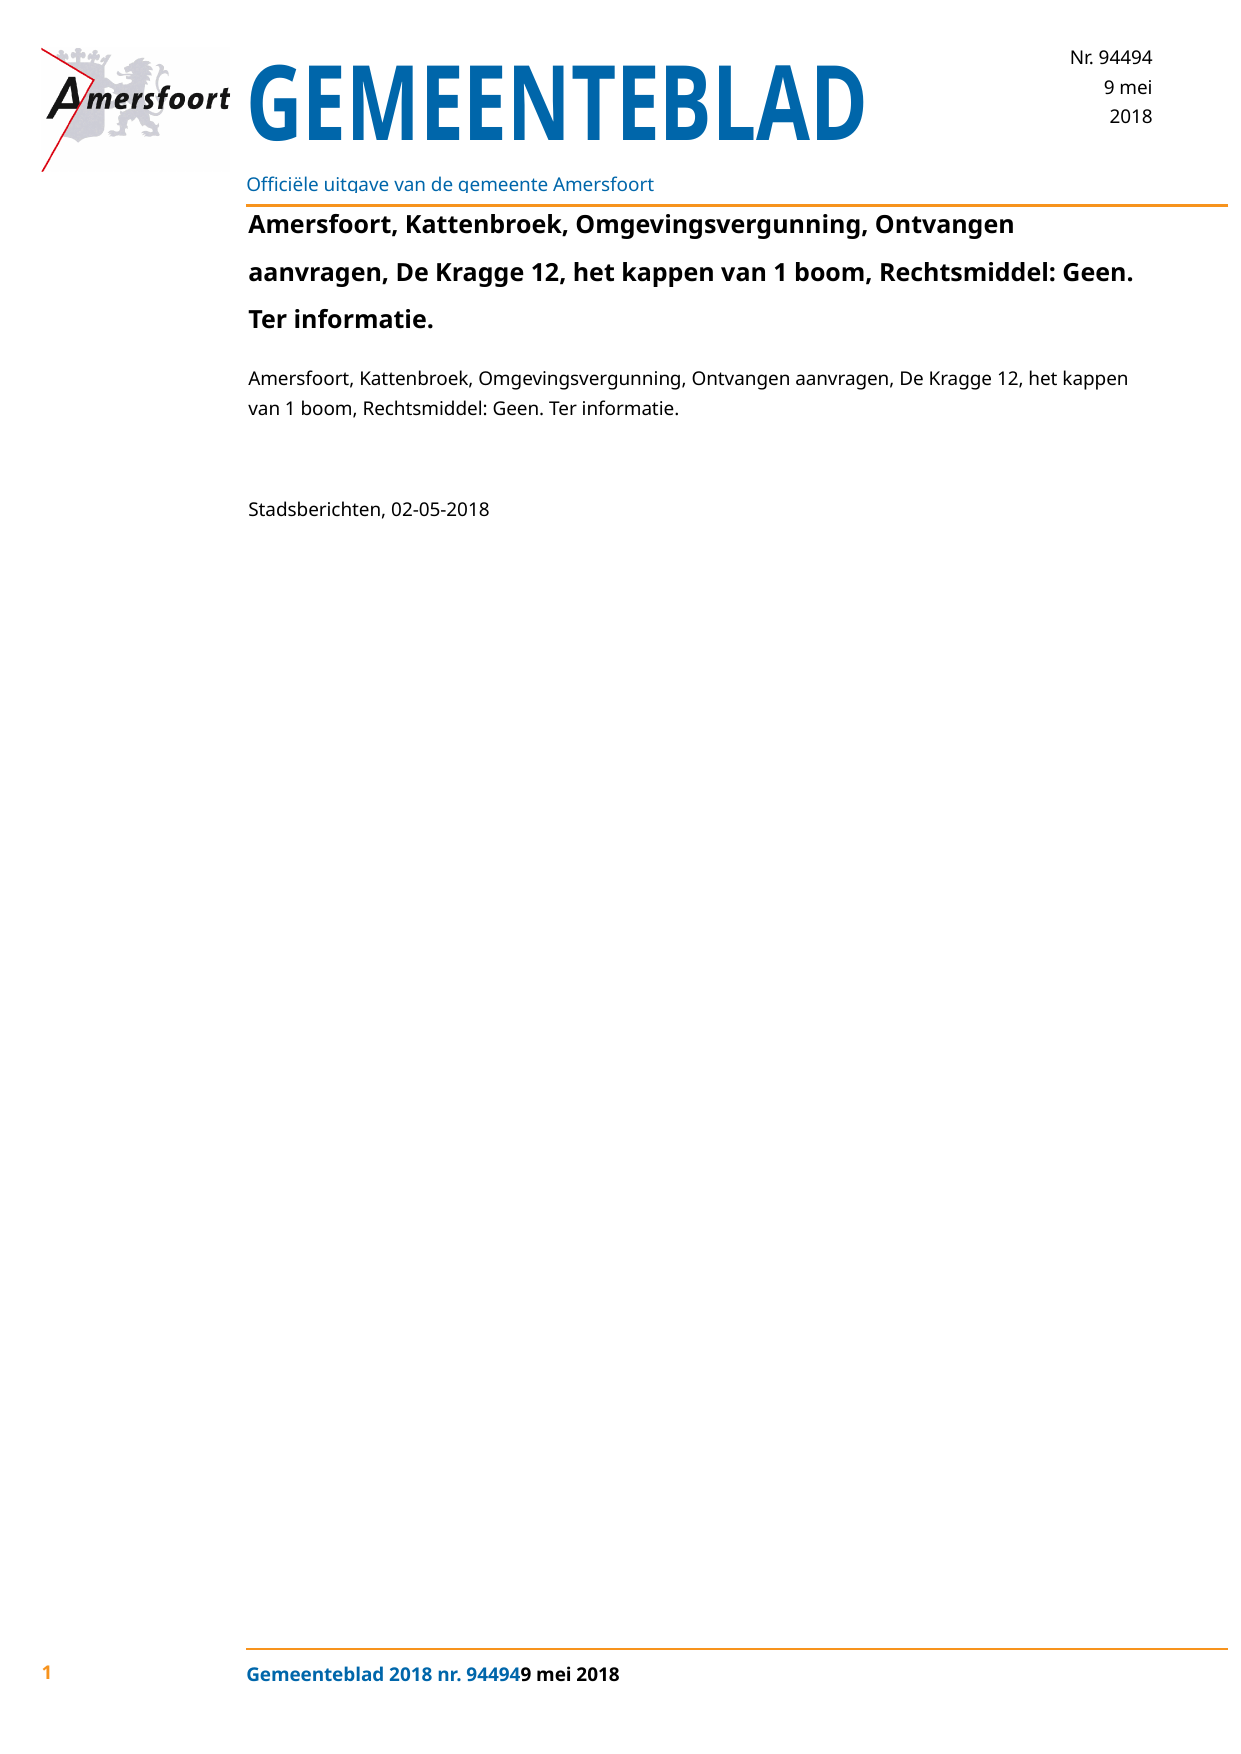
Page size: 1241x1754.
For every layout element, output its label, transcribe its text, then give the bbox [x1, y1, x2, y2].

picture [41, 47, 231, 172]
text Amersfoort, Kattenbroek, Omgevingsvergunning, Ontvangen aanvragen, De Kragge 12, het kappen van 1 boom, Rechtsmiddel: Geen. Ter informatie. [248, 207, 1152, 336]
text Amersfoort, Kattenbroek, Omgevingsvergunning, Ontvangen aanvragen, De Kragge 12, het kappen van 1 boom, Rechtsmiddel: Geen. Ter informatie. [248, 366, 1152, 421]
text Stadsberichten, 02-05-2018 [248, 496, 1152, 522]
